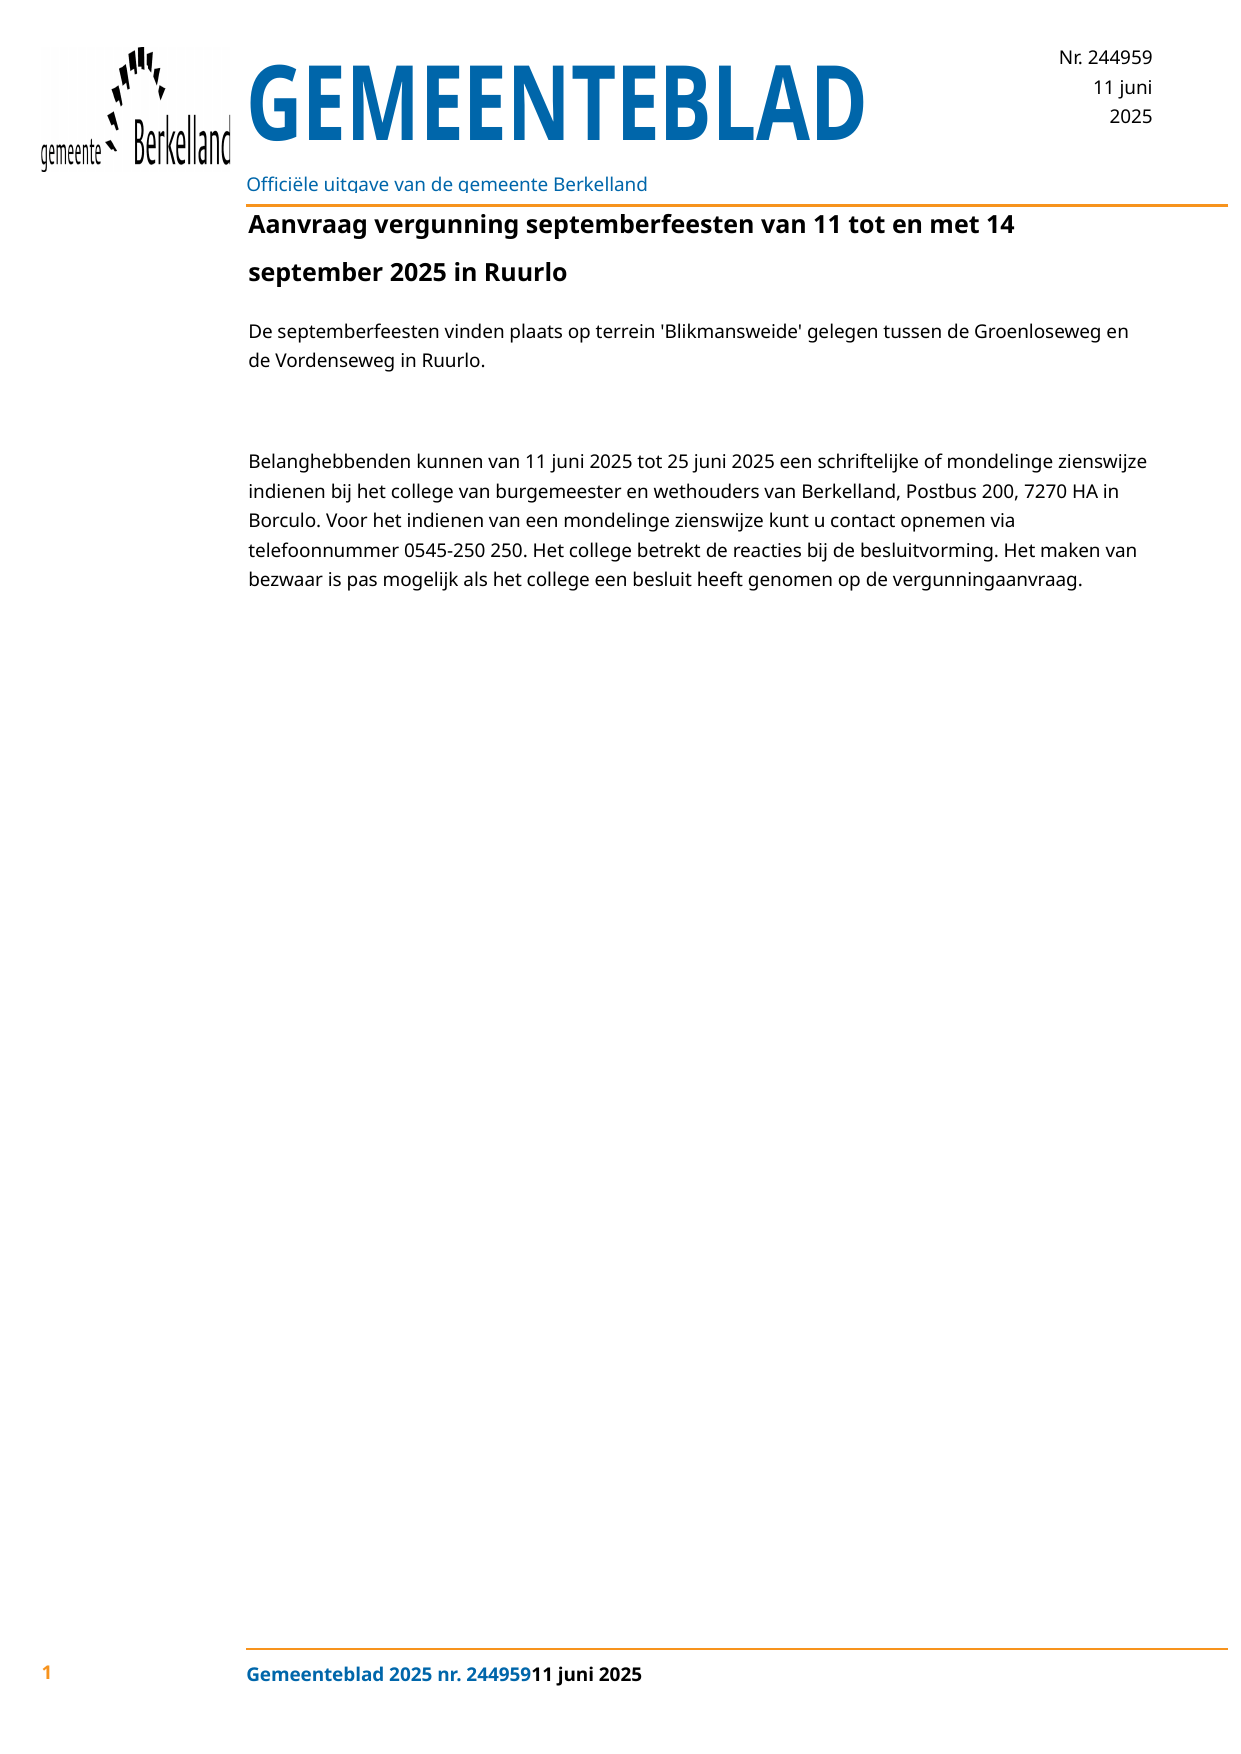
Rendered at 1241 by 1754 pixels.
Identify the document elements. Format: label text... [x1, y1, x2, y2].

text De septemberfeesten vinden plaats op terrein 'Blikmansweide' gelegen tussen de Groenloseweg en de Vordenseweg in Ruurlo. [248, 318, 1152, 373]
picture [41, 47, 231, 172]
text Belanghebbenden kunnen van 11 juni 2025 tot 25 juni 2025 een schriftelijke of mondelinge zienswijze indienen bij het college van burgemeester en wethouders van Berkelland, Postbus 200, 7270 HA in Borculo. Voor het indienen van een mondelinge zienswijze kunt u contact opnemen via telefoonnummer 0545-250 250. Het college betrekt de reacties bij de besluitvorming. Het maken van bezwaar is pas mogelijk als het college een besluit heeft genomen op de vergunningaanvraag. [248, 448, 1152, 592]
text Aanvraag vergunning septemberfeesten van 11 tot en met 14 september 2025 in Ruurlo [248, 207, 1152, 288]
